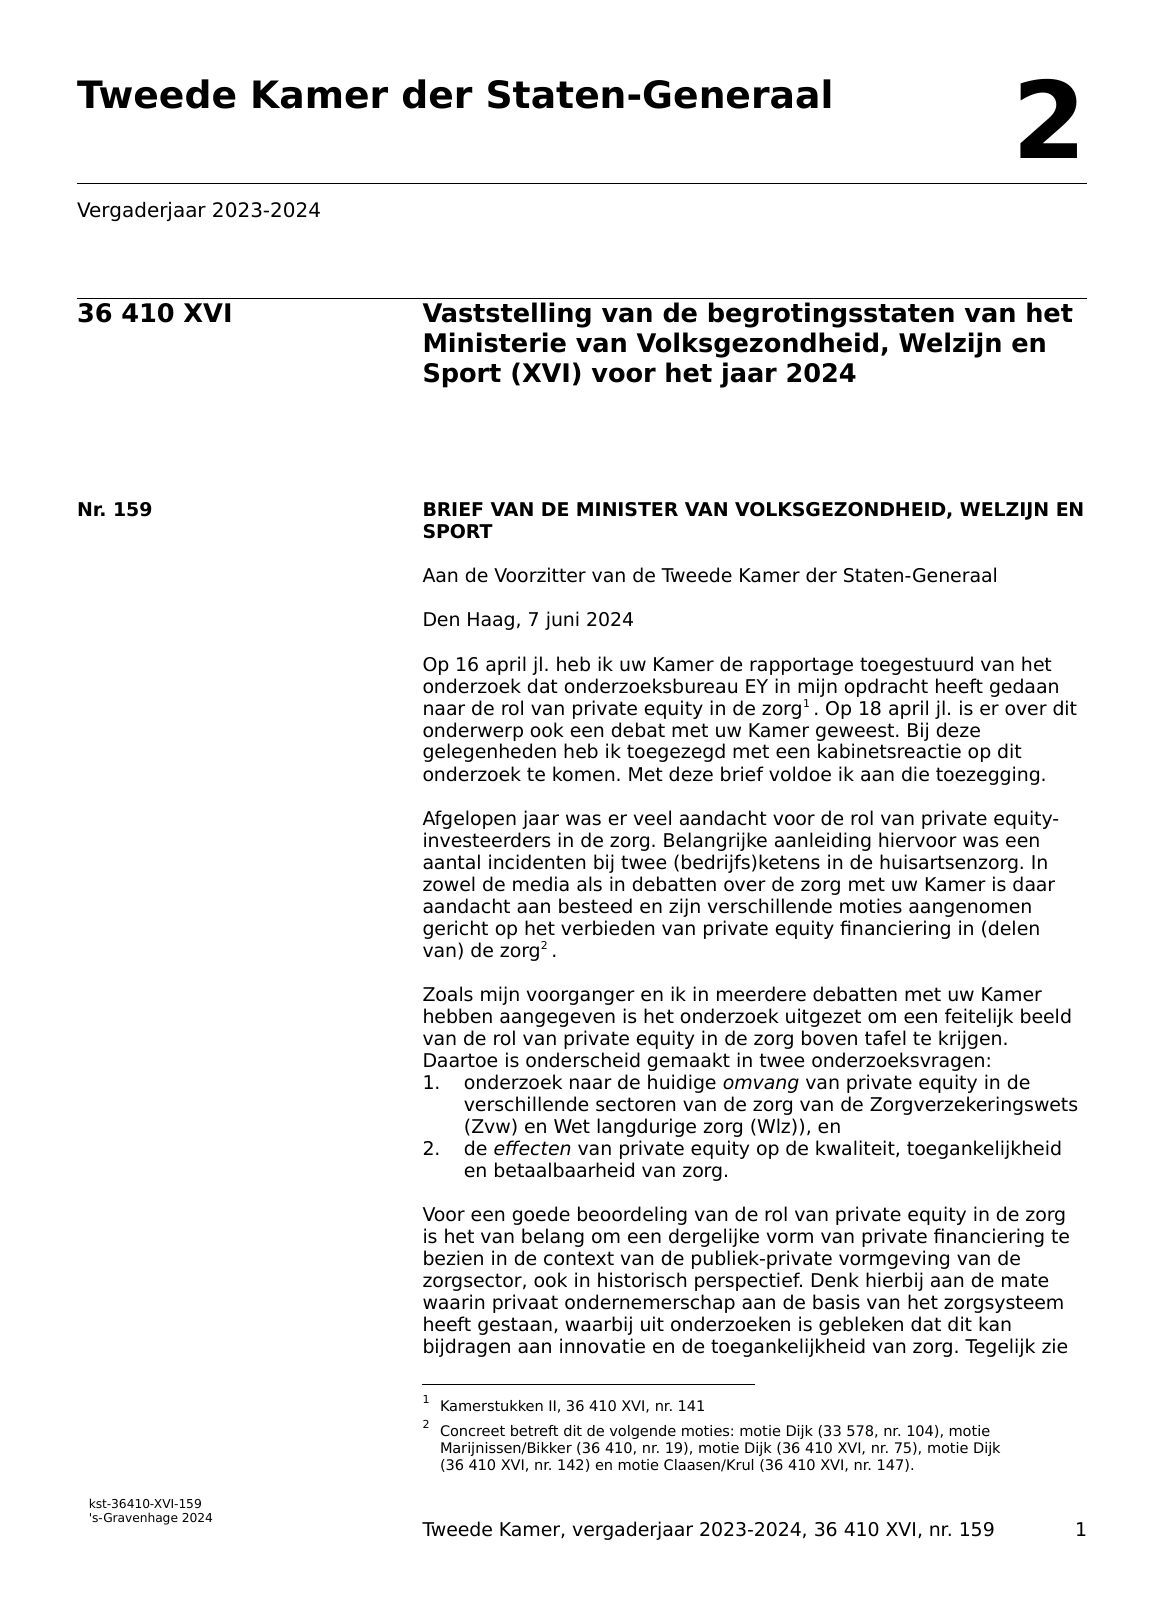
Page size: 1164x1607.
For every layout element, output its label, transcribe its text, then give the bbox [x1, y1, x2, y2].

text Den Haag, 7 juni 2024 [422, 609, 1087, 631]
subtitle 36 410 XVI Vaststelling van de begrotingsstaten van het Ministerie van Volksgezondheid, Welzijn en Sport (XVI) voor het jaar 2024 [77, 299, 1087, 388]
text Voor een goede beoordeling van de rol van private equity in de zorg is het van belang om een dergelijke vorm van private financiering te bezien in de context van de publiek-private vormgeving van de zorgsector, ook in historisch perspectief. Denk hierbij aan de mate waarin privaat ondernemerschap aan de basis van het zorgsysteem heeft gestaan, waarbij uit onderzoeken is gebleken dat dit kan bijdragen aan innovatie en de toegankelijkheid van zorg. Tegelijk zie [422, 1204, 1087, 1357]
text Aan de Voorzitter van de Tweede Kamer der Staten-Generaal [422, 565, 1087, 587]
table_header 2 [886, 59, 1087, 183]
text 2. de effecten van private equity op de kwaliteit, toegankelijkheid en betaalbaarheid van zorg. [422, 1137, 1087, 1181]
text Afgelopen jaar was er veel aandacht voor de rol van private equity-investeerders in de zorg. Belangrijke aanleiding hiervoor was een aantal incidenten bij twee (bedrijfs)ketens in de huisartsenzorg. In zowel de media als in debatten over de zorg met uw Kamer is daar aandacht aan besteed en zijn verschillende moties aangenomen gericht op het verbieden van private equity financiering in (delen van) de zorg. [422, 808, 1087, 961]
text 's-Gravenhage 2024 [88, 1511, 323, 1525]
text Kamerstukken II, 36 410 XVI, nr. 141 [422, 1393, 1087, 1416]
subtitle Nr. 159 BRIEF VAN DE MINISTER VAN VOLKSGEZONDHEID, WELZIJN EN SPORT [77, 499, 1087, 543]
text Zoals mijn voorganger en ik in meerdere debatten met uw Kamer hebben aangegeven is het onderzoek uitgezet om een feitelijk beeld van de rol van private equity in de zorg boven tafel te krijgen. Daartoe is onderscheid gemaakt in twee onderzoeksvragen: [422, 984, 1087, 1072]
text Op 16 april jl. heb ik uw Kamer de rapportage toegestuurd van het onderzoek dat onderzoeksbureau EY in mijn opdracht heeft gedaan naar de rol van private equity in de zorg. Op 18 april jl. is er over dit onderwerp ook een debat met uw Kamer geweest. Bij deze gelegenheden heb ik toegezegd met een kabinetsreactie op dit onderzoek te komen. Met deze brief voldoe ik aan die toezegging. [422, 653, 1087, 785]
text Concreet betreft dit de volgende moties: motie Dijk (33 578, nr. 104), motie Marijnissen/Bikker (36 410, nr. 19), motie Dijk (36 410 XVI, nr. 75), motie Dijk (36 410 XVI, nr. 142) en motie Claasen/Krul (36 410 XVI, nr. 147). [422, 1418, 1087, 1474]
table_header Tweede Kamer der Staten-Generaal [77, 59, 886, 183]
text 1. onderzoek naar de huidige omvang van private equity in de verschillende sectoren van de zorg van de Zorgverzekeringswets (Zvw) en Wet langdurige zorg (Wlz)), en [422, 1072, 1087, 1137]
table_cell Vergaderjaar 2023-2024 [77, 184, 1087, 298]
text kst-36410-XVI-159 [88, 1497, 323, 1511]
